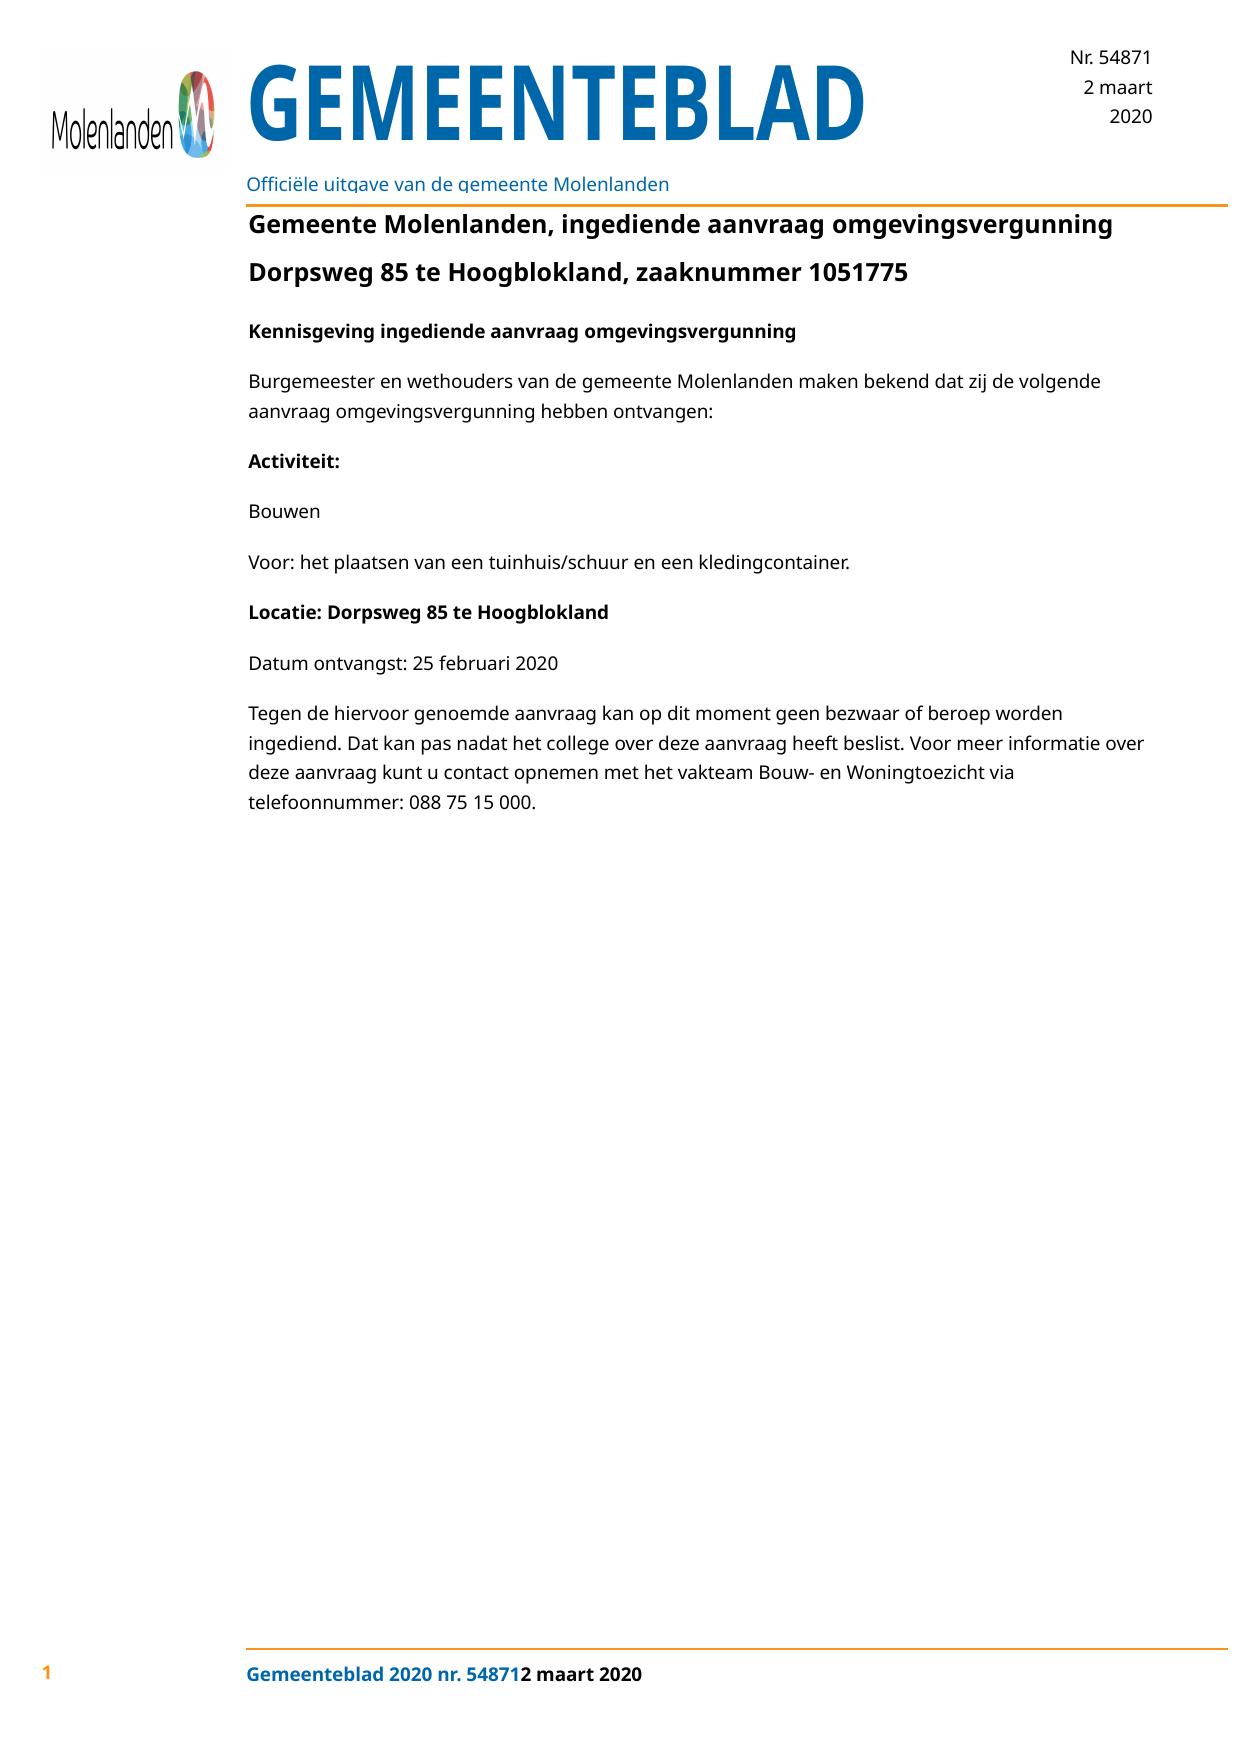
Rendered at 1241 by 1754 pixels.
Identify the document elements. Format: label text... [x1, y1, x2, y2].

text Tegen de hiervoor genoemde aanvraag kan op dit moment geen bezwaar of beroep worden ingediend. Dat kan pas nadat het college over deze aanvraag heeft beslist. Voor meer informatie over deze aanvraag kunt u contact opnemen met het vakteam Bouw- en Woningtoezicht via telefoonnummer: 088 75 15 000. [248, 700, 1152, 815]
text Activiteit: [248, 448, 1152, 474]
text Locatie: Dorpsweg 85 te Hoogblokland [248, 599, 1152, 625]
picture [41, 47, 231, 172]
text Burgemeester en wethouders van de gemeente Molenlanden maken bekend dat zij de volgende aanvraag omgevingsvergunning hebben ontvangen: [248, 368, 1152, 424]
text Voor: het plaatsen van een tuinhuis/schuur en een kledingcontainer. [248, 549, 1152, 575]
text Bouwen [248, 499, 1152, 524]
text Datum ontvangst: 25 februari 2020 [248, 650, 1152, 676]
text Kennisgeving ingediende aanvraag omgevingsvergunning [248, 318, 1152, 344]
text Gemeente Molenlanden, ingediende aanvraag omgevingsvergunning Dorpsweg 85 te Hoogblokland, zaaknummer 1051775 [248, 207, 1152, 288]
